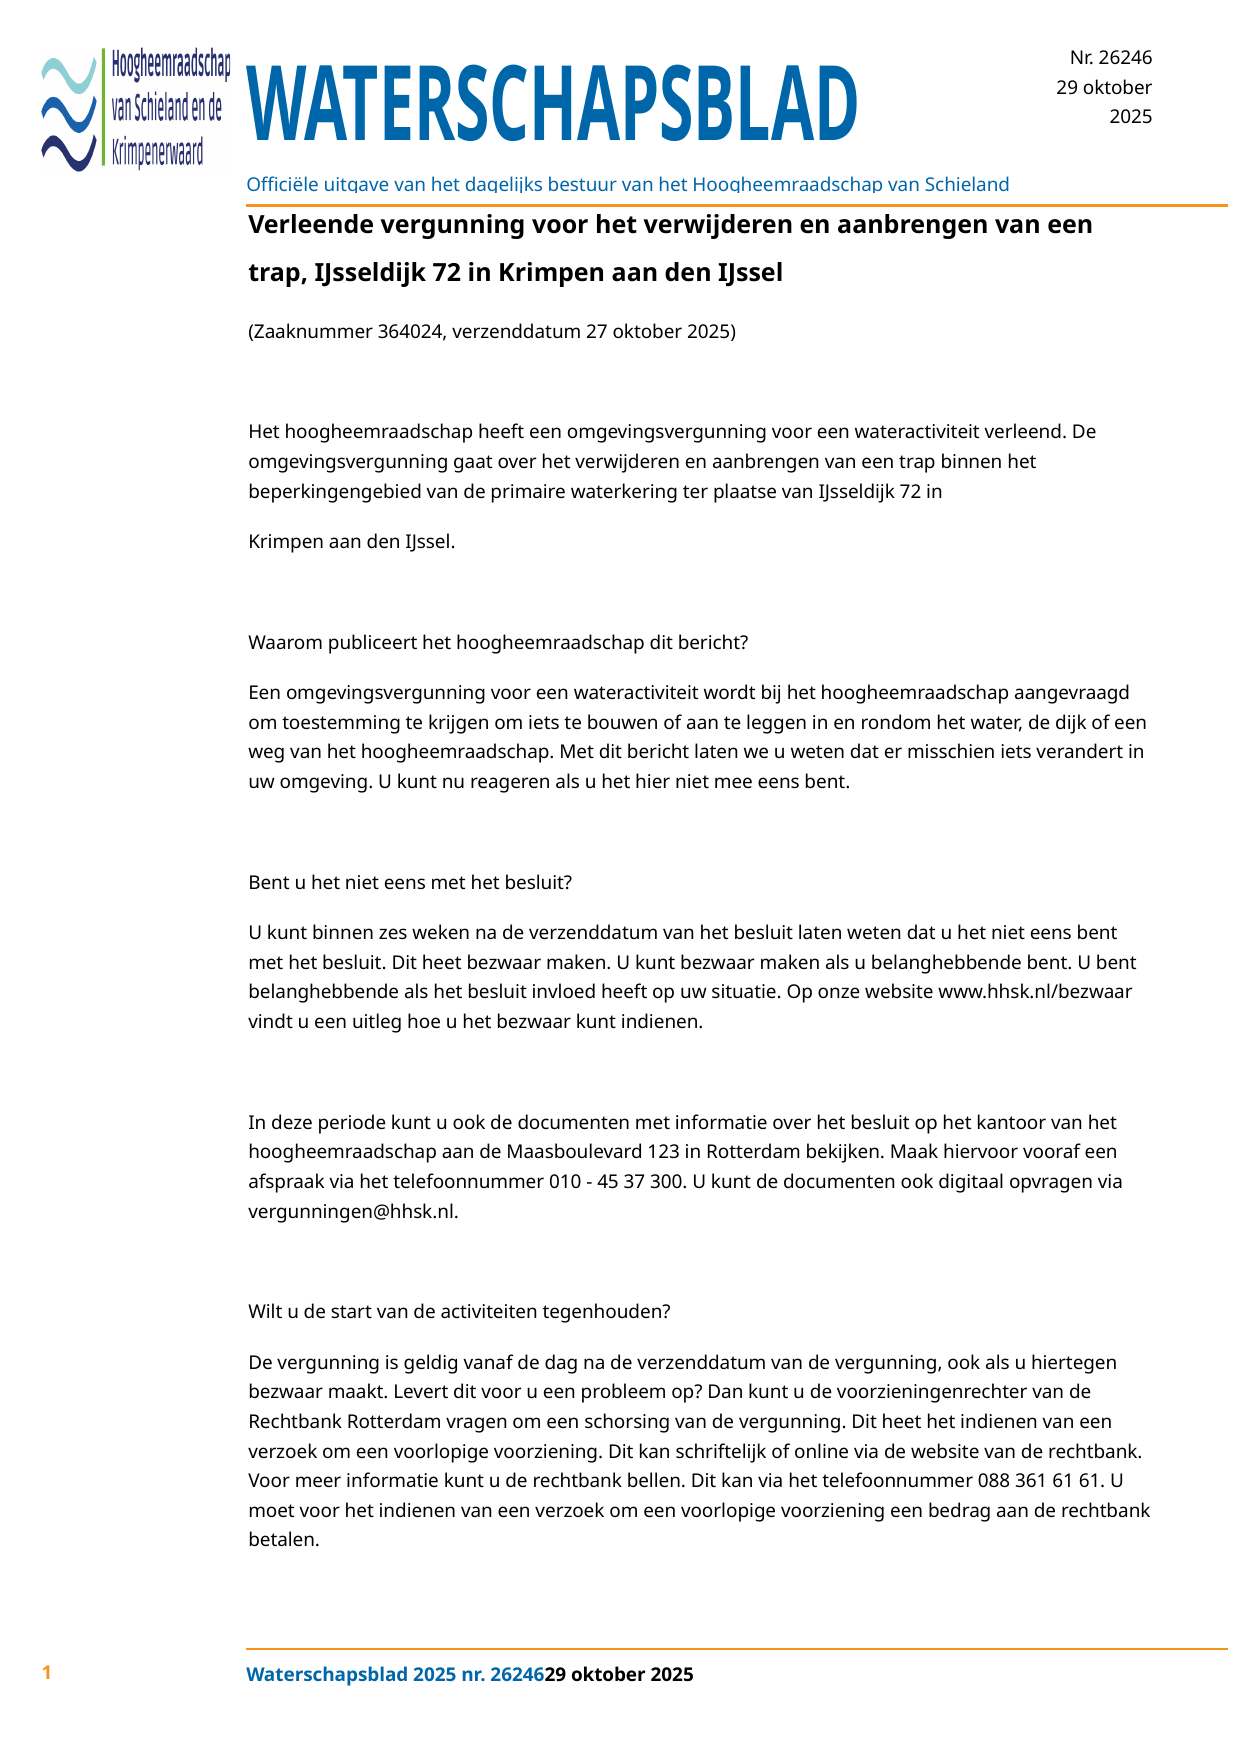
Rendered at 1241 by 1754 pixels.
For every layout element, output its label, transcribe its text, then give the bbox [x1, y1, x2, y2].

text Waarom publiceert het hoogheemraadschap dit bericht? [248, 629, 1152, 655]
text Een omgevingsvergunning voor een wateractiviteit wordt bij het hoogheemraadschap aangevraagd om toestemming te krijgen om iets te bouwen of aan te leggen in en rondom het water, de dijk of een weg van het hoogheemraadschap. Met dit bericht laten we u weten dat er misschien iets verandert in uw omgeving. U kunt nu reageren als u het hier niet mee eens bent. [248, 679, 1152, 794]
text (Zaaknummer 364024, verzenddatum 27 oktober 2025) [248, 318, 1152, 344]
text In deze periode kunt u ook de documenten met informatie over het besluit op het kantoor van het hoogheemraadschap aan de Maasboulevard 123 in Rotterdam bekijken. Maak hiervoor vooraf een afspraak via het telefoonnummer 010 - 45 37 300. U kunt de documenten ook digitaal opvragen via vergunningen@hhsk.nl. [248, 1109, 1152, 1224]
text Krimpen aan den IJssel. [248, 528, 1152, 554]
text U kunt binnen zes weken na de verzenddatum van het besluit laten weten dat u het niet eens bent met het besluit. Dit heet bezwaar maken. U kunt bezwaar maken als u belanghebbende bent. U bent belanghebbende als het besluit invloed heeft op uw situatie. Op onze website www.hhsk.nl/bezwaar vindt u een uitleg hoe u het bezwaar kunt indienen. [248, 919, 1152, 1034]
text Het hoogheemraadschap heeft een omgevingsvergunning voor een wateractiviteit verleend. De omgevingsvergunning gaat over het verwijderen en aanbrengen van een trap binnen het beperkingengebied van de primaire waterkering ter plaatse van IJsseldijk 72 in [248, 419, 1152, 504]
text Verleende vergunning voor het verwijderen en aanbrengen van een trap, IJsseldijk 72 in Krimpen aan den IJssel [248, 207, 1152, 288]
text Wilt u de start van de activiteiten tegenhouden? [248, 1299, 1152, 1324]
text Bent u het niet eens met het besluit? [248, 869, 1152, 895]
text De vergunning is geldig vanaf de dag na de verzenddatum van de vergunning, ook als u hiertegen bezwaar maakt. Levert dit voor u een probleem op? Dan kunt u de voorzieningenrechter van de Rechtbank Rotterdam vragen om een schorsing van de vergunning. Dit heet het indienen van een verzoek om een voorlopige voorziening. Dit kan schriftelijk of online via de website van de rechtbank. Voor meer informatie kunt u de rechtbank bellen. Dit kan via het telefoonnummer 088 361 61 61. U moet voor het indienen van een verzoek om een voorlopige voorziening een bedrag aan de rechtbank betalen. [248, 1349, 1152, 1552]
picture [41, 47, 231, 172]
